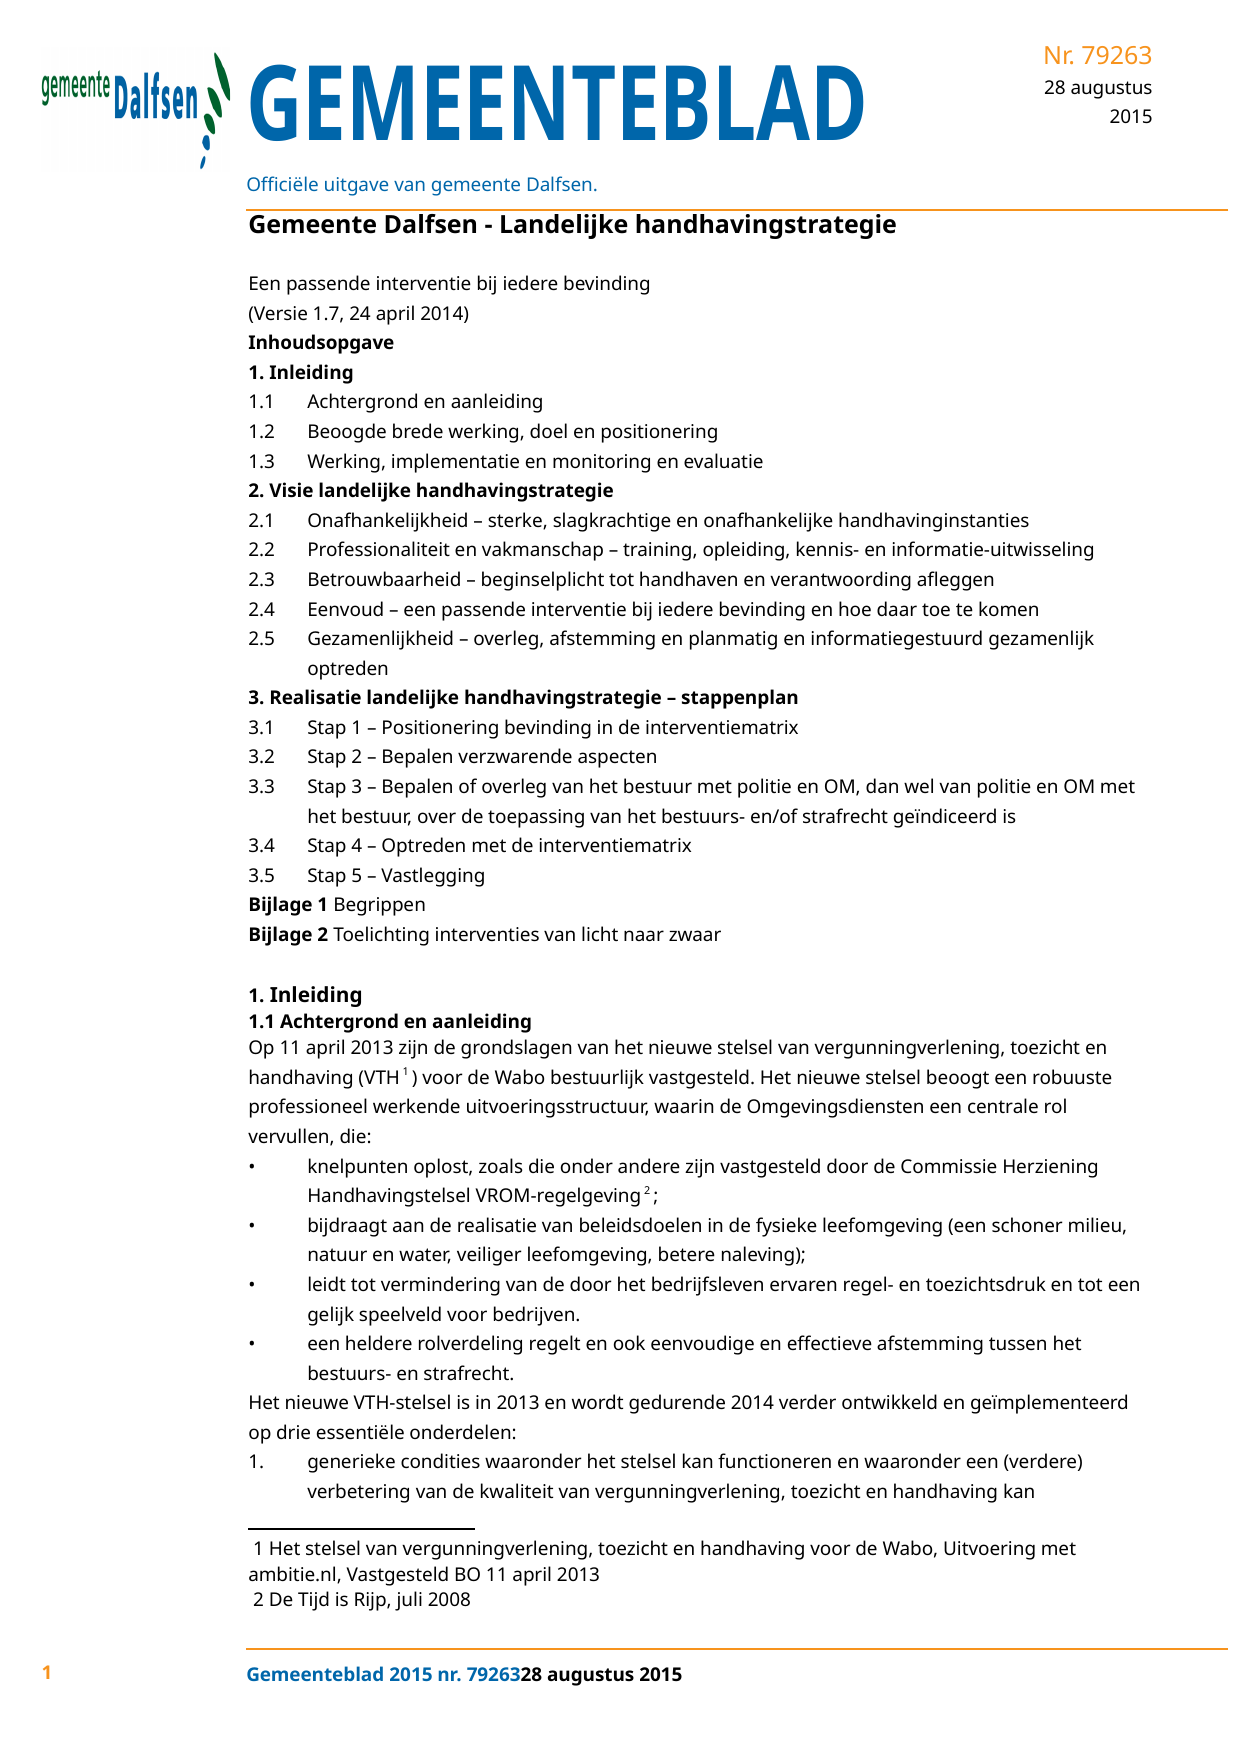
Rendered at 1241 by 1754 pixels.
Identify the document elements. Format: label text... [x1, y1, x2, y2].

text Een passende interventie bij iedere bevinding [248, 270, 1152, 296]
text 3. Realisatie landelijke handhavingstrategie – stappenplan [248, 684, 1152, 710]
list Stap 2 – Bepalen verzwarende aspecten [248, 744, 1152, 769]
list Stap 4 – Optreden met de interventiematrix [248, 832, 1152, 858]
text 2. Visie landelijke handhavingstrategie [248, 477, 1152, 503]
picture [41, 47, 231, 172]
list Onafhankelijkheid – sterke, slagkrachtige en onafhankelijke handhavinginstanties [248, 507, 1152, 533]
list bijdraagt aan de realisatie van beleidsdoelen in de fysieke leefomgeving (een schoner milieu, natuur en water, veiliger leefomgeving, betere naleving); [248, 1212, 1152, 1267]
list De Tijd is Rijp, juli 2008 [248, 1586, 1152, 1612]
text Het nieuwe VTH-stelsel is in 2013 en wordt gedurende 2014 verder ontwikkeld en geïmplementeerd op drie essentiële onderdelen: [248, 1389, 1152, 1445]
text Gemeente Dalfsen - Landelijke handhavingstrategie [248, 211, 1152, 241]
list Beoogde brede werking, doel en positionering [248, 418, 1152, 444]
list knelpunten oplost, zoals die onder andere zijn vastgesteld door de Commissie Herziening Handhavingstelsel VROM-regelgeving; [248, 1153, 1152, 1208]
list Stap 5 – Vastlegging [248, 862, 1152, 888]
list leidt tot vermindering van de door het bedrijfsleven ervaren regel- en toezichtsdruk en tot een gelijk speelveld voor bedrijven. [248, 1271, 1152, 1326]
list generieke condities waaronder het stelsel kan functioneren en waaronder een (verdere) verbetering van de kwaliteit van vergunningverlening, toezicht en handhaving kan [248, 1449, 1152, 1504]
list Betrouwbaarheid – beginselplicht tot handhaven en verantwoording afleggen [248, 566, 1152, 592]
text 1.1 Achtergrond en aanleiding [248, 1009, 1152, 1034]
text 1. Inleiding [248, 359, 1152, 385]
list Gezamenlijkheid – overleg, afstemming en planmatig en informatiegestuurd gezamenlijk optreden [248, 625, 1152, 681]
text Inhoudsopgave [248, 329, 1152, 355]
list Achtergrond en aanleiding [248, 389, 1152, 414]
list een heldere rolverdeling regelt en ook eenvoudige en effectieve afstemming tussen het bestuurs- en strafrecht. [248, 1330, 1152, 1386]
text Bijlage 2 Toelichting interventies van licht naar zwaar [248, 921, 1152, 947]
text (Versie 1.7, 24 april 2014) [248, 300, 1152, 326]
text Op 11 april 2013 zijn de grondslagen van het nieuwe stelsel van vergunningverlening, toezicht en handhaving (VTH) voor de Wabo bestuurlijk vastgesteld. Het nieuwe stelsel beoogt een robuuste professioneel werkende uitvoeringsstructuur, waarin de Omgevingsdiensten een centrale rol vervullen, die: [248, 1034, 1152, 1149]
text 1. Inleiding [248, 980, 1152, 1009]
list Werking, implementatie en monitoring en evaluatie [248, 448, 1152, 473]
list Professionaliteit en vakmanschap – training, opleiding, kennis- en informatie-uitwisseling [248, 537, 1152, 562]
list Eenvoud – een passende interventie bij iedere bevinding en hoe daar toe te komen [248, 596, 1152, 621]
text Het stelsel van vergunningverlening, toezicht en handhaving voor de Wabo, Uitvoering met ambitie.nl, Vastgesteld BO 11 april 2013 [248, 1535, 1152, 1586]
list Stap 3 – Bepalen of overleg van het bestuur met politie en OM, dan wel van politie en OM met het bestuur, over de toepassing van het bestuurs- en/of strafrecht geïndiceerd is [248, 773, 1152, 828]
list Stap 1 – Positionering bevinding in de interventiematrix [248, 714, 1152, 740]
text Bijlage 1 Begrippen [248, 892, 1152, 917]
